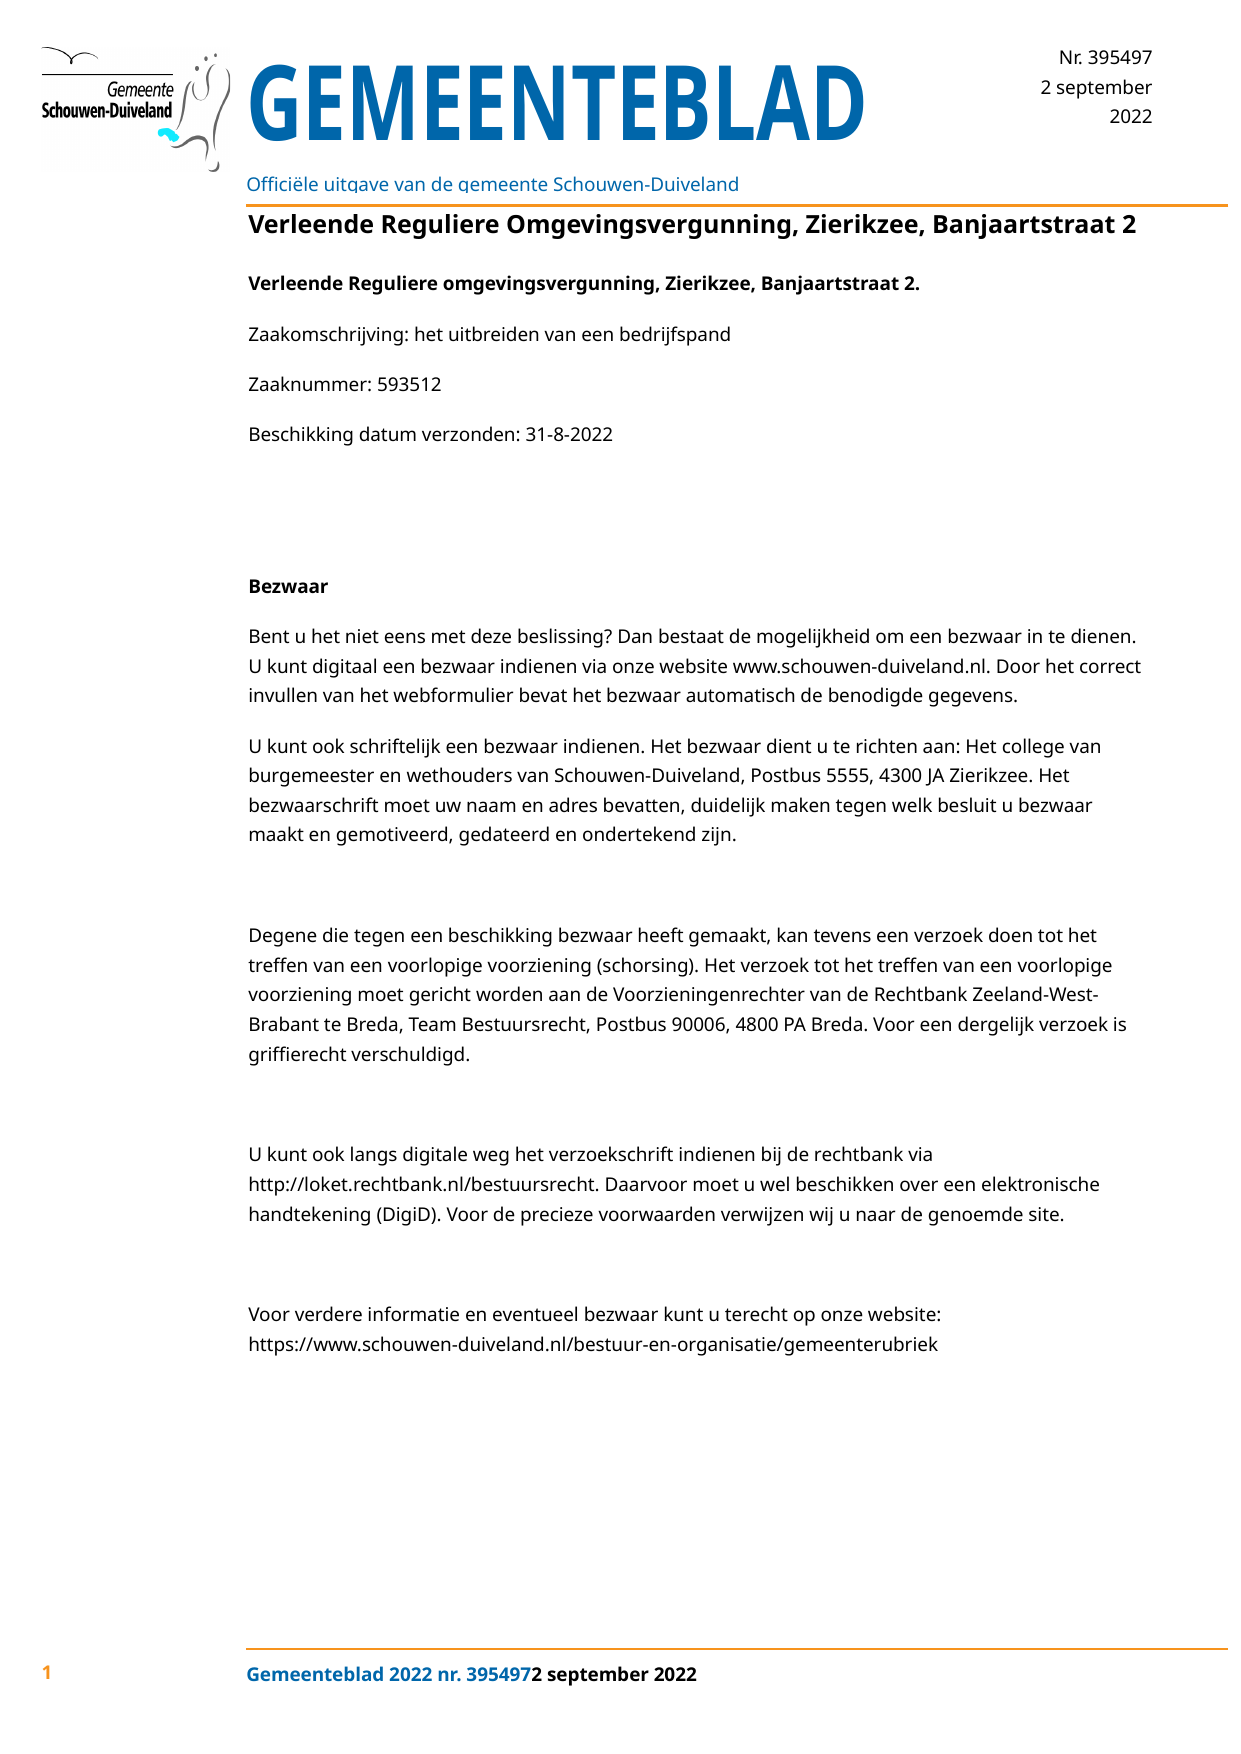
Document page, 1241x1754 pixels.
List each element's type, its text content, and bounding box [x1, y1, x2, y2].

text U kunt ook schriftelijk een bezwaar indienen. Het bezwaar dient u te richten aan: Het college van burgemeester en wethouders van Schouwen-Duiveland, Postbus 5555, 4300 JA Zierikzee. Het bezwaarschrift moet uw naam en adres bevatten, duidelijk maken tegen welk besluit u bezwaar maakt en gemotiveerd, gedateerd en ondertekend zijn. [248, 733, 1152, 847]
picture [41, 47, 231, 172]
text Beschikking datum verzonden: 31-8-2022 [248, 422, 1152, 447]
text Bent u het niet eens met deze beslissing? Dan bestaat de mogelijkheid om een bezwaar in te dienen. U kunt digitaal een bezwaar indienen via onze website www.schouwen-duiveland.nl. Door het correct invullen van het webformulier bevat het bezwaar automatisch de benodigde gegevens. [248, 623, 1152, 708]
text Bezwaar [248, 573, 1152, 598]
text Verleende Reguliere omgevingsvergunning, Zierikzee, Banjaartstraat 2. [248, 270, 1152, 296]
text U kunt ook langs digitale weg het verzoekschrift indienen bij de rechtbank via http://loket.rechtbank.nl/bestuursrecht. Daarvoor moet u wel beschikken over een elektronische handtekening (DigiD). Voor de precieze voorwaarden verwijzen wij u naar de genoemde site. [248, 1142, 1152, 1226]
text Verleende Reguliere Omgevingsvergunning, Zierikzee, Banjaartstraat 2 [248, 207, 1152, 241]
text Voor verdere informatie en eventueel bezwaar kunt u terecht op onze website: https://www.schouwen-duiveland.nl/bestuur-en-organisatie/gemeenterubriek [248, 1302, 1152, 1357]
text Degene die tegen een beschikking bezwaar heeft gemaakt, kan tevens een verzoek doen tot het treffen van een voorlopige voorziening (schorsing). Het verzoek tot het treffen van een voorlopige voorziening moet gericht worden aan de Voorzieningenrechter van de Rechtbank Zeeland-West-Brabant te Breda, Team Bestuursrecht, Postbus 90006, 4800 PA Breda. Voor een dergelijk verzoek is griffierecht verschuldigd. [248, 922, 1152, 1066]
text Zaaknummer: 593512 [248, 371, 1152, 397]
text Zaakomschrijving: het uitbreiden van een bedrijfspand [248, 321, 1152, 346]
